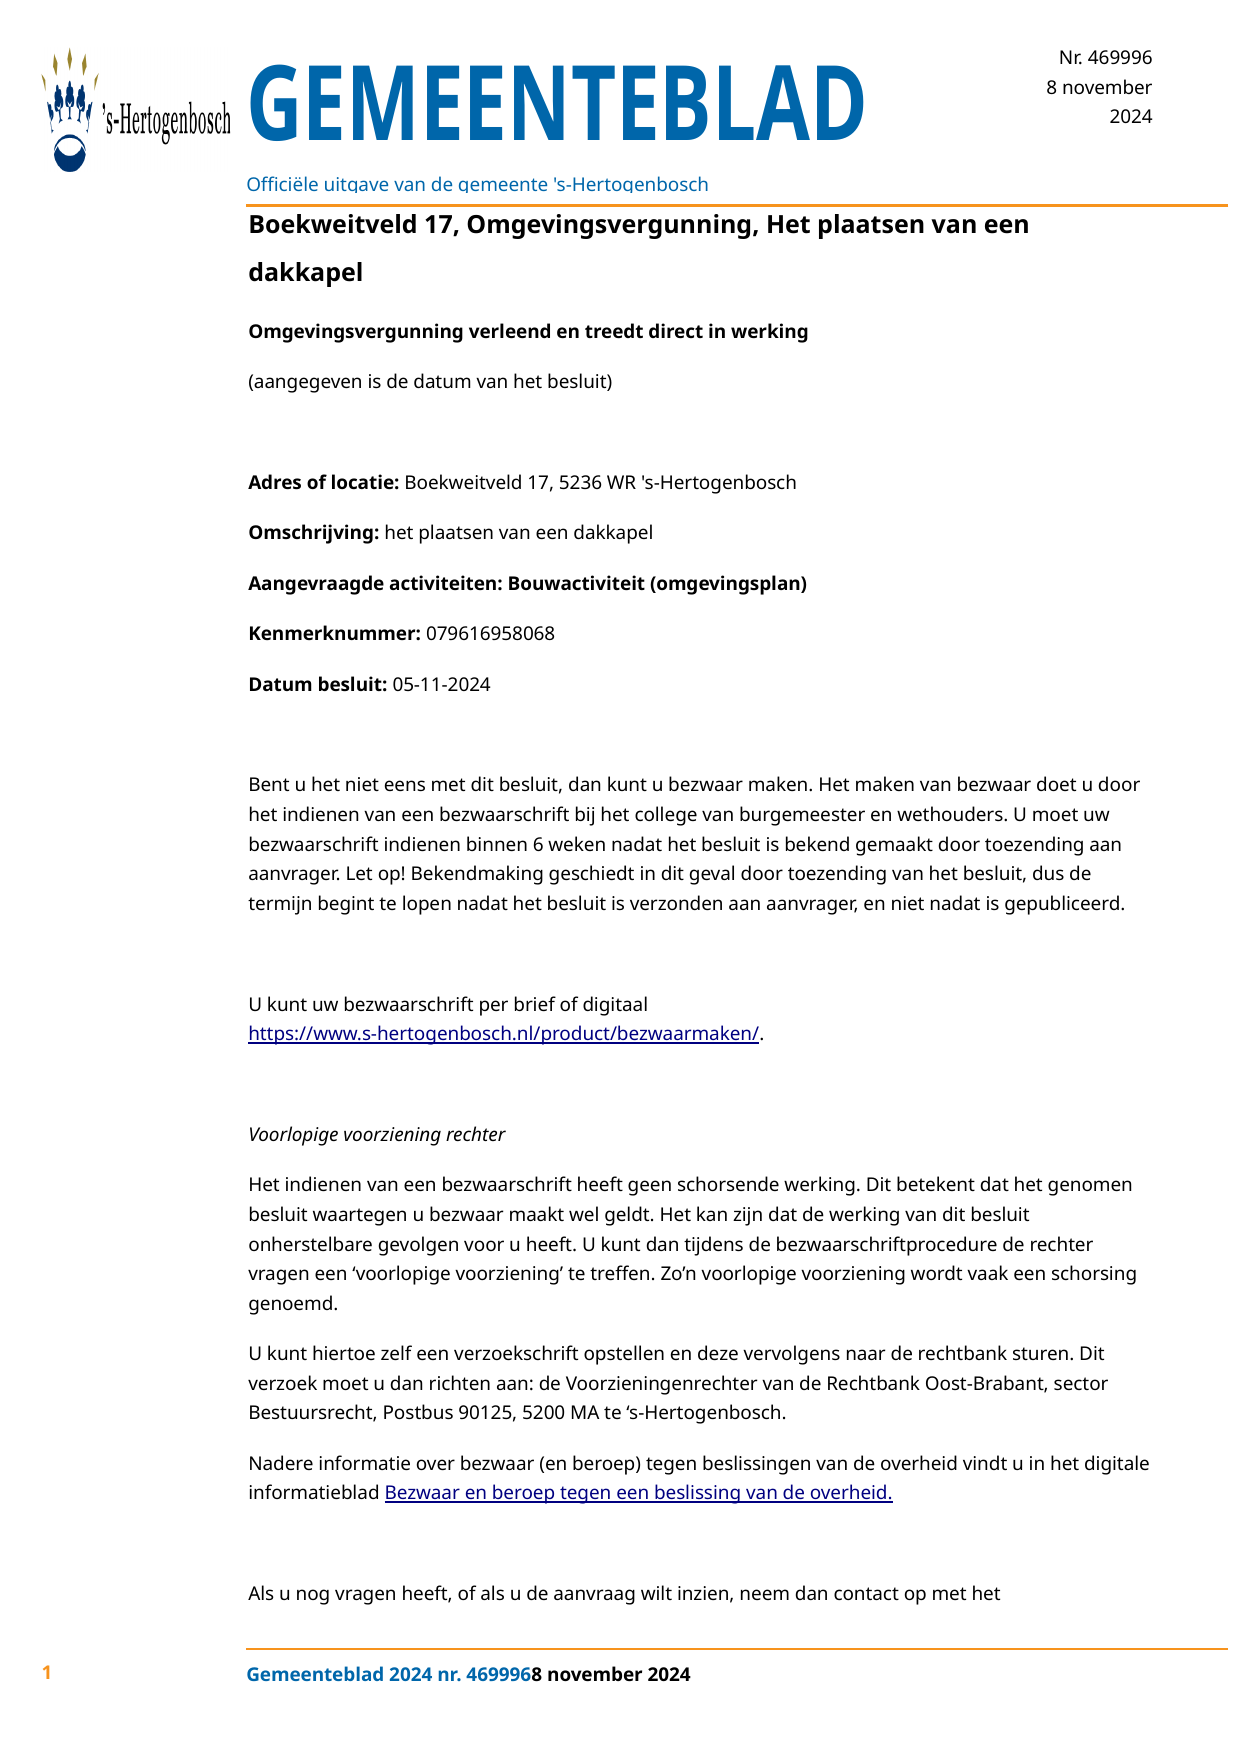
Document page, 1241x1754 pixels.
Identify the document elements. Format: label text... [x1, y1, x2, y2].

text Boekweitveld 17, Omgevingsvergunning, Het plaatsen van een dakkapel [248, 207, 1152, 288]
text Adres of locatie: Boekweitveld 17, 5236 WR 's-Hertogenbosch [248, 469, 1152, 495]
text Bent u het niet eens met dit besluit, dan kunt u bezwaar maken. Het maken van bezwaar doet u door het indienen van een bezwaarschrift bij het college van burgemeester en wethouders. U moet uw bezwaarschrift indienen binnen 6 weken nadat het besluit is bekend gemaakt door toezending aan aanvrager. Let op! Bekendmaking geschiedt in dit geval door toezending van het besluit, dus de termijn begint te lopen nadat het besluit is verzonden aan aanvrager, en niet nadat is gepubliceerd. [248, 772, 1152, 916]
text Omgevingsvergunning verleend en treedt direct in werking [248, 318, 1152, 344]
text Omschrijving: het plaatsen van een dakkapel [248, 519, 1152, 545]
text Als u nog vragen heeft, of als u de aanvraag wilt inzien, neem dan contact op met het [248, 1580, 1152, 1606]
text Nadere informatie over bezwaar (en beroep) tegen beslissingen van de overheid vindt u in het digitale informatieblad Bezwaar en beroep tegen een beslissing van de overheid. [248, 1450, 1152, 1505]
text Aangevraagde activiteiten: Bouwactiviteit (omgevingsplan) [248, 570, 1152, 596]
text U kunt uw bezwaarschrift per brief of digitaal https://www.s-hertogenbosch.nl/product/bezwaarmaken/. [248, 991, 1152, 1046]
text (aangegeven is de datum van het besluit) [248, 368, 1152, 394]
text Kenmerknummer: 079616958068 [248, 620, 1152, 646]
text Het indienen van een bezwaarschrift heeft geen schorsende werking. Dit betekent dat het genomen besluit waartegen u bezwaar maakt wel geldt. Het kan zijn dat de werking van dit besluit onherstelbare gevolgen voor u heeft. U kunt dan tijdens de bezwaarschriftprocedure de rechter vragen een ‘voorlopige voorziening’ te treffen. Zo’n voorlopige voorziening wordt vaak een schorsing genoemd. [248, 1172, 1152, 1316]
text Voorlopige voorziening rechter [248, 1121, 1152, 1147]
picture [41, 47, 231, 172]
text U kunt hiertoe zelf een verzoekschrift opstellen en deze vervolgens naar de rechtbank sturen. Dit verzoek moet u dan richten aan: de Voorzieningenrechter van de Rechtbank Oost-Brabant, sector Bestuursrecht, Postbus 90125, 5200 MA te ‘s-Hertogenbosch. [248, 1340, 1152, 1425]
text Datum besluit: 05-11-2024 [248, 671, 1152, 697]
